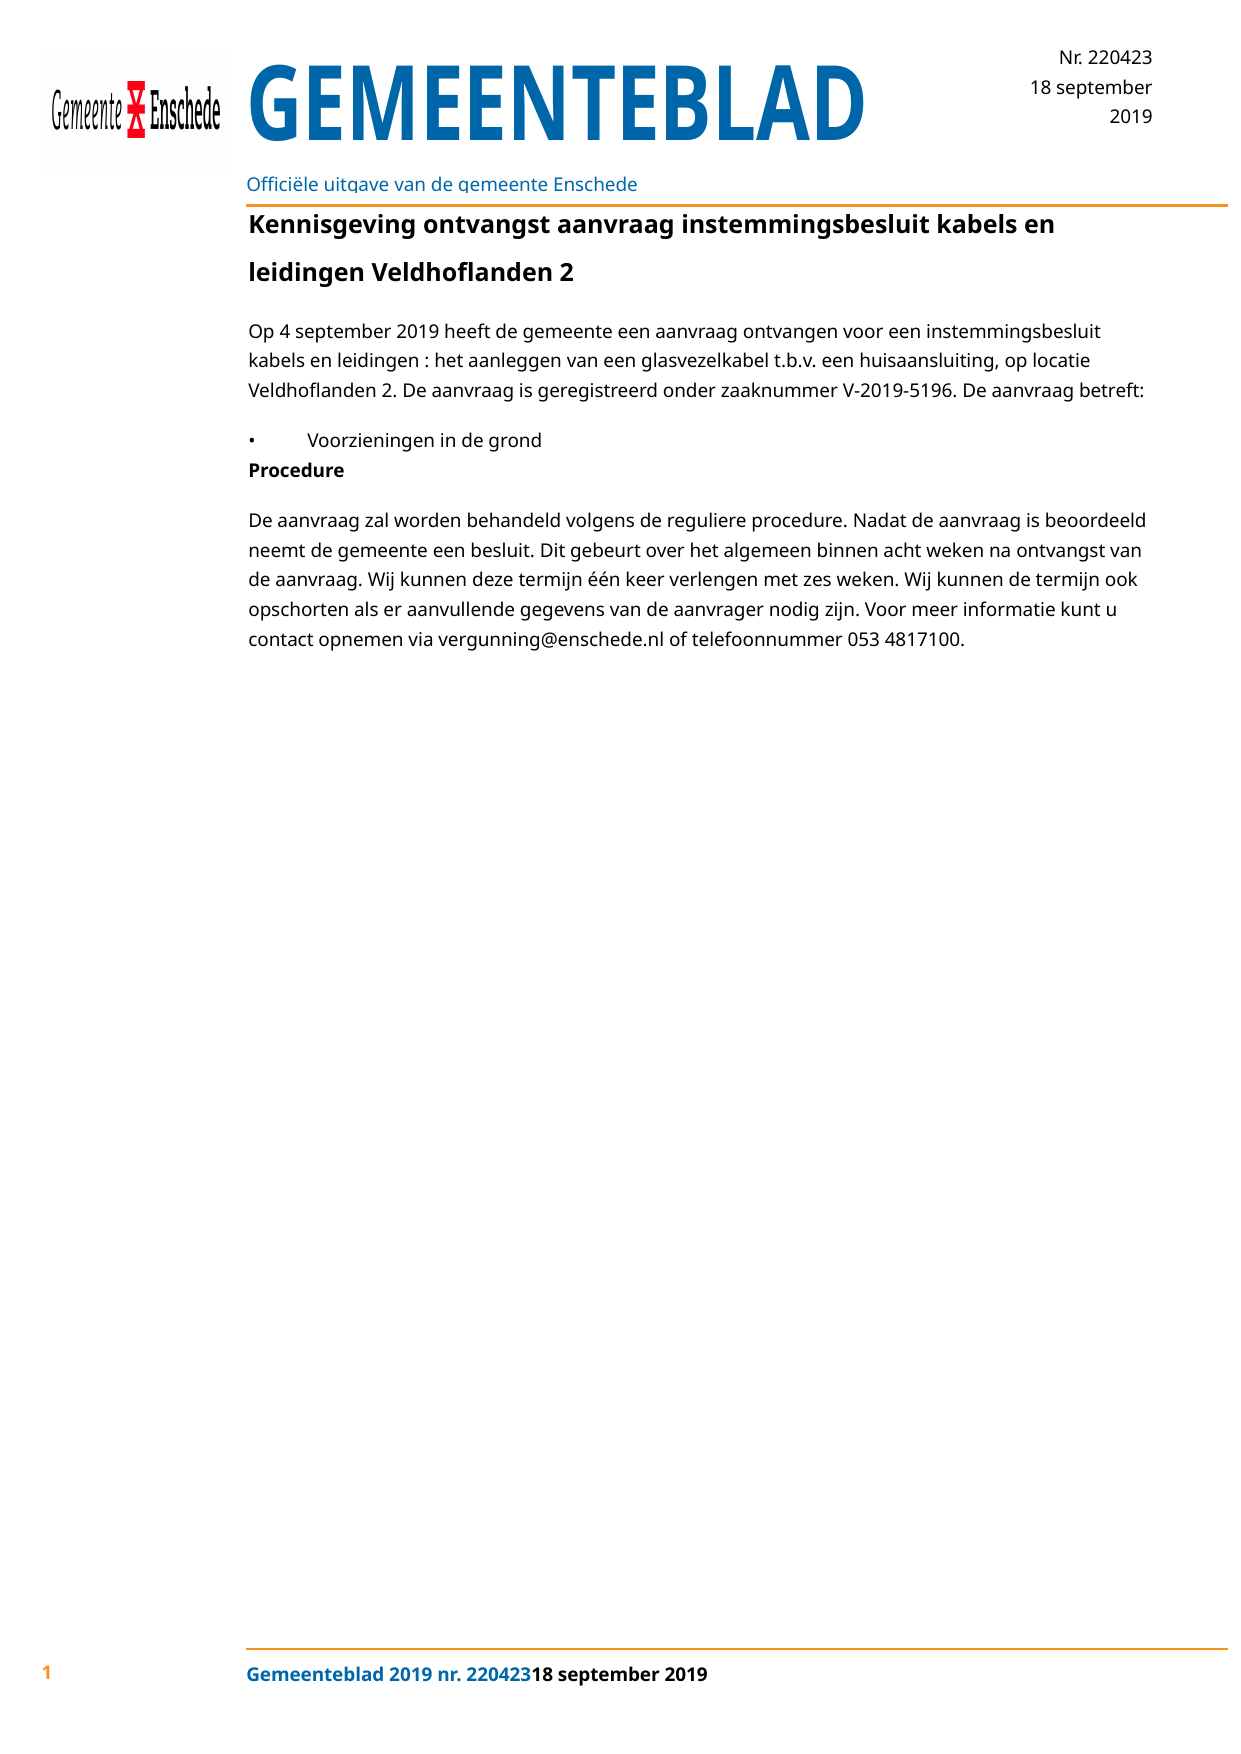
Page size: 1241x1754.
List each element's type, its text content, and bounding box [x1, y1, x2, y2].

text Op 4 september 2019 heeft de gemeente een aanvraag ontvangen voor een instemmingsbesluit kabels en leidingen : het aanleggen van een glasvezelkabel t.b.v. een huisaansluiting, op locatie Veldhoflanden 2. De aanvraag is geregistreerd onder zaaknummer V-2019-5196. De aanvraag betreft: [248, 318, 1152, 403]
text Kennisgeving ontvangst aanvraag instemmingsbesluit kabels en leidingen Veldhoflanden 2 [248, 207, 1152, 288]
list Voorzieningen in de grond [248, 427, 1152, 453]
text De aanvraag zal worden behandeld volgens de reguliere procedure. Nadat de aanvraag is beoordeeld neemt de gemeente een besluit. Dit gebeurt over het algemeen binnen acht weken na ontvangst van de aanvraag. Wij kunnen deze termijn één keer verlengen met zes weken. Wij kunnen de termijn ook opschorten als er aanvullende gegevens van de aanvrager nodig zijn. Voor meer informatie kunt u contact opnemen via vergunning@enschede.nl of telefoonnummer 053 4817100. [248, 507, 1152, 652]
text Procedure [248, 457, 1152, 483]
picture [41, 47, 231, 172]
